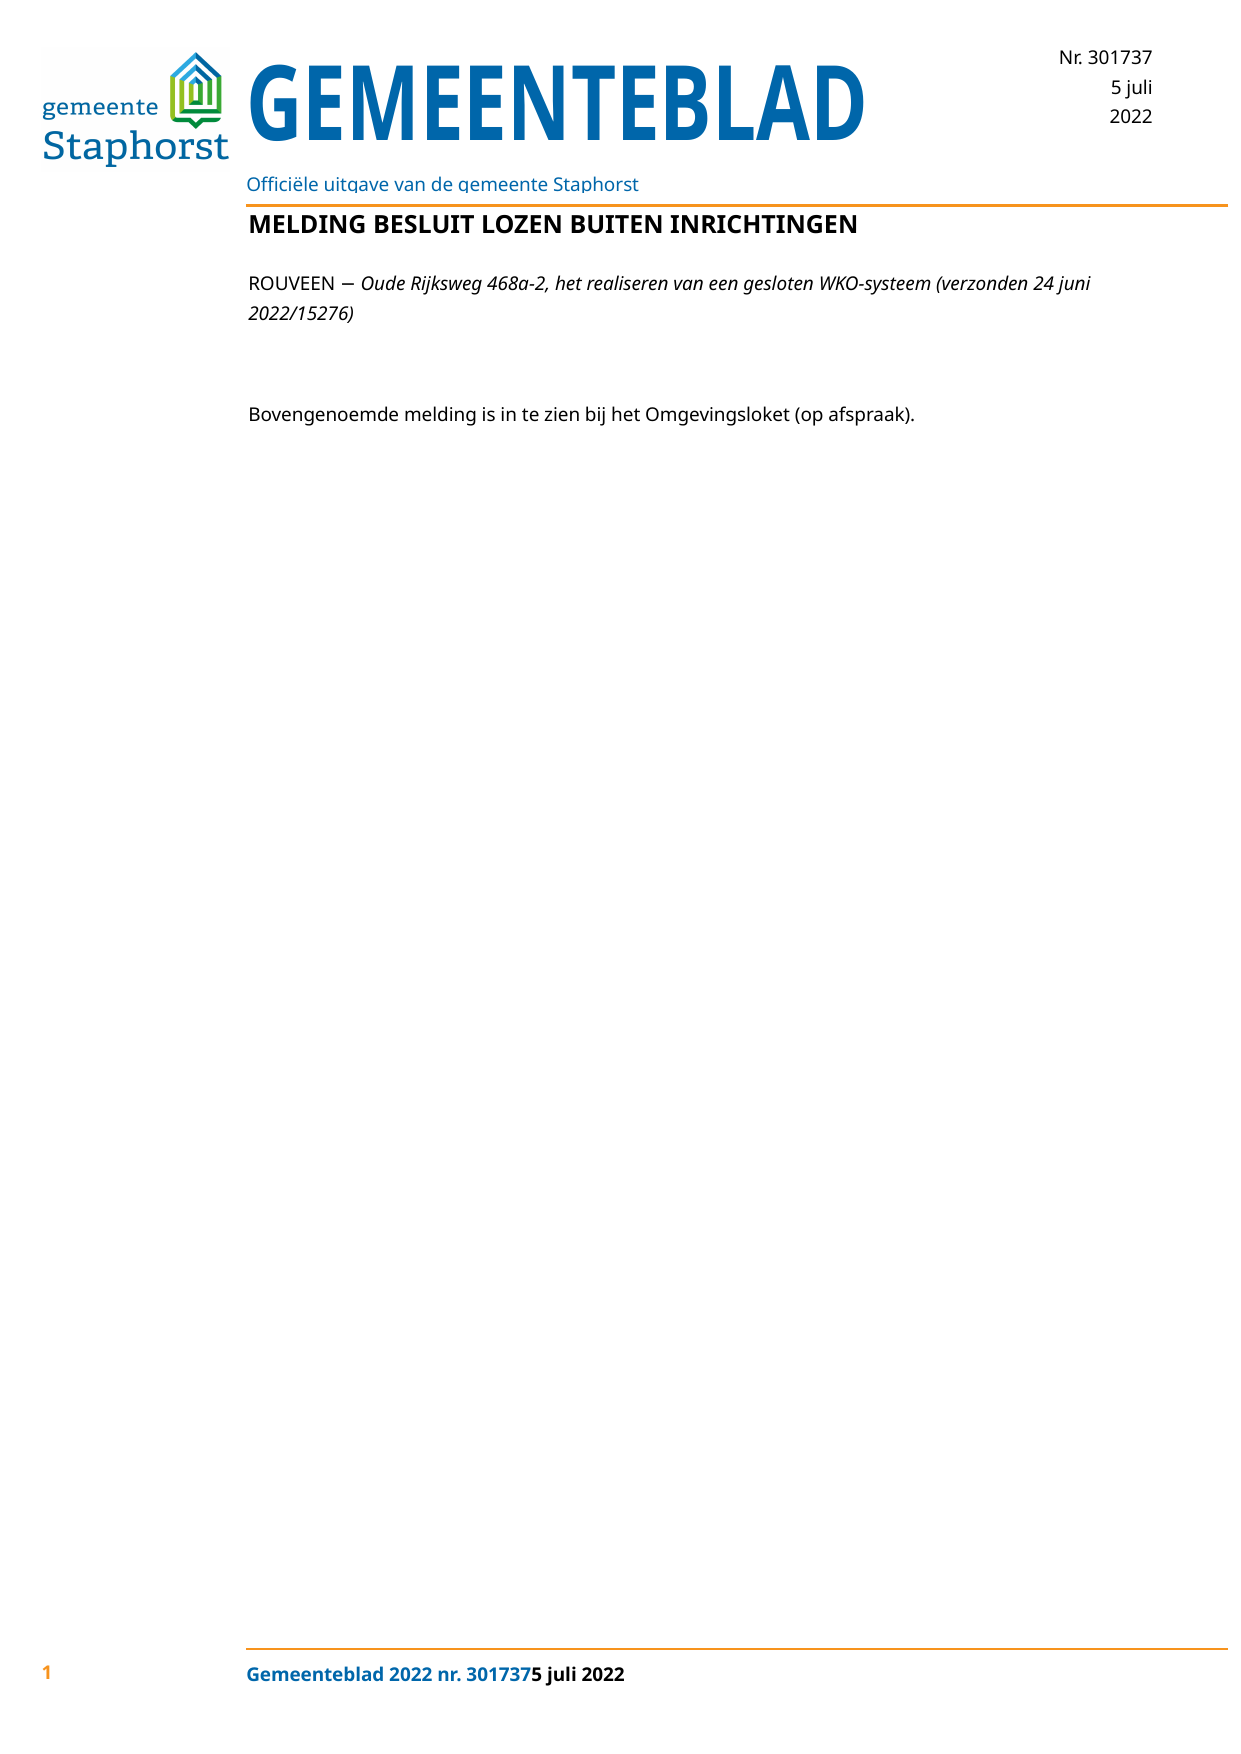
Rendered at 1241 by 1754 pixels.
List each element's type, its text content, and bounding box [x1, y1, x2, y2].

text MELDING BESLUIT LOZEN BUITEN INRICHTINGEN [248, 207, 1152, 241]
picture [41, 47, 231, 172]
text Bovengenoemde melding is in te zien bij het Omgevingsloket (op afspraak). [248, 401, 1152, 426]
text ROUVEEN − Oude Rijksweg 468a-2, het realiseren van een gesloten WKO-systeem (verzonden 24 juni 2022/15276) [248, 270, 1152, 326]
